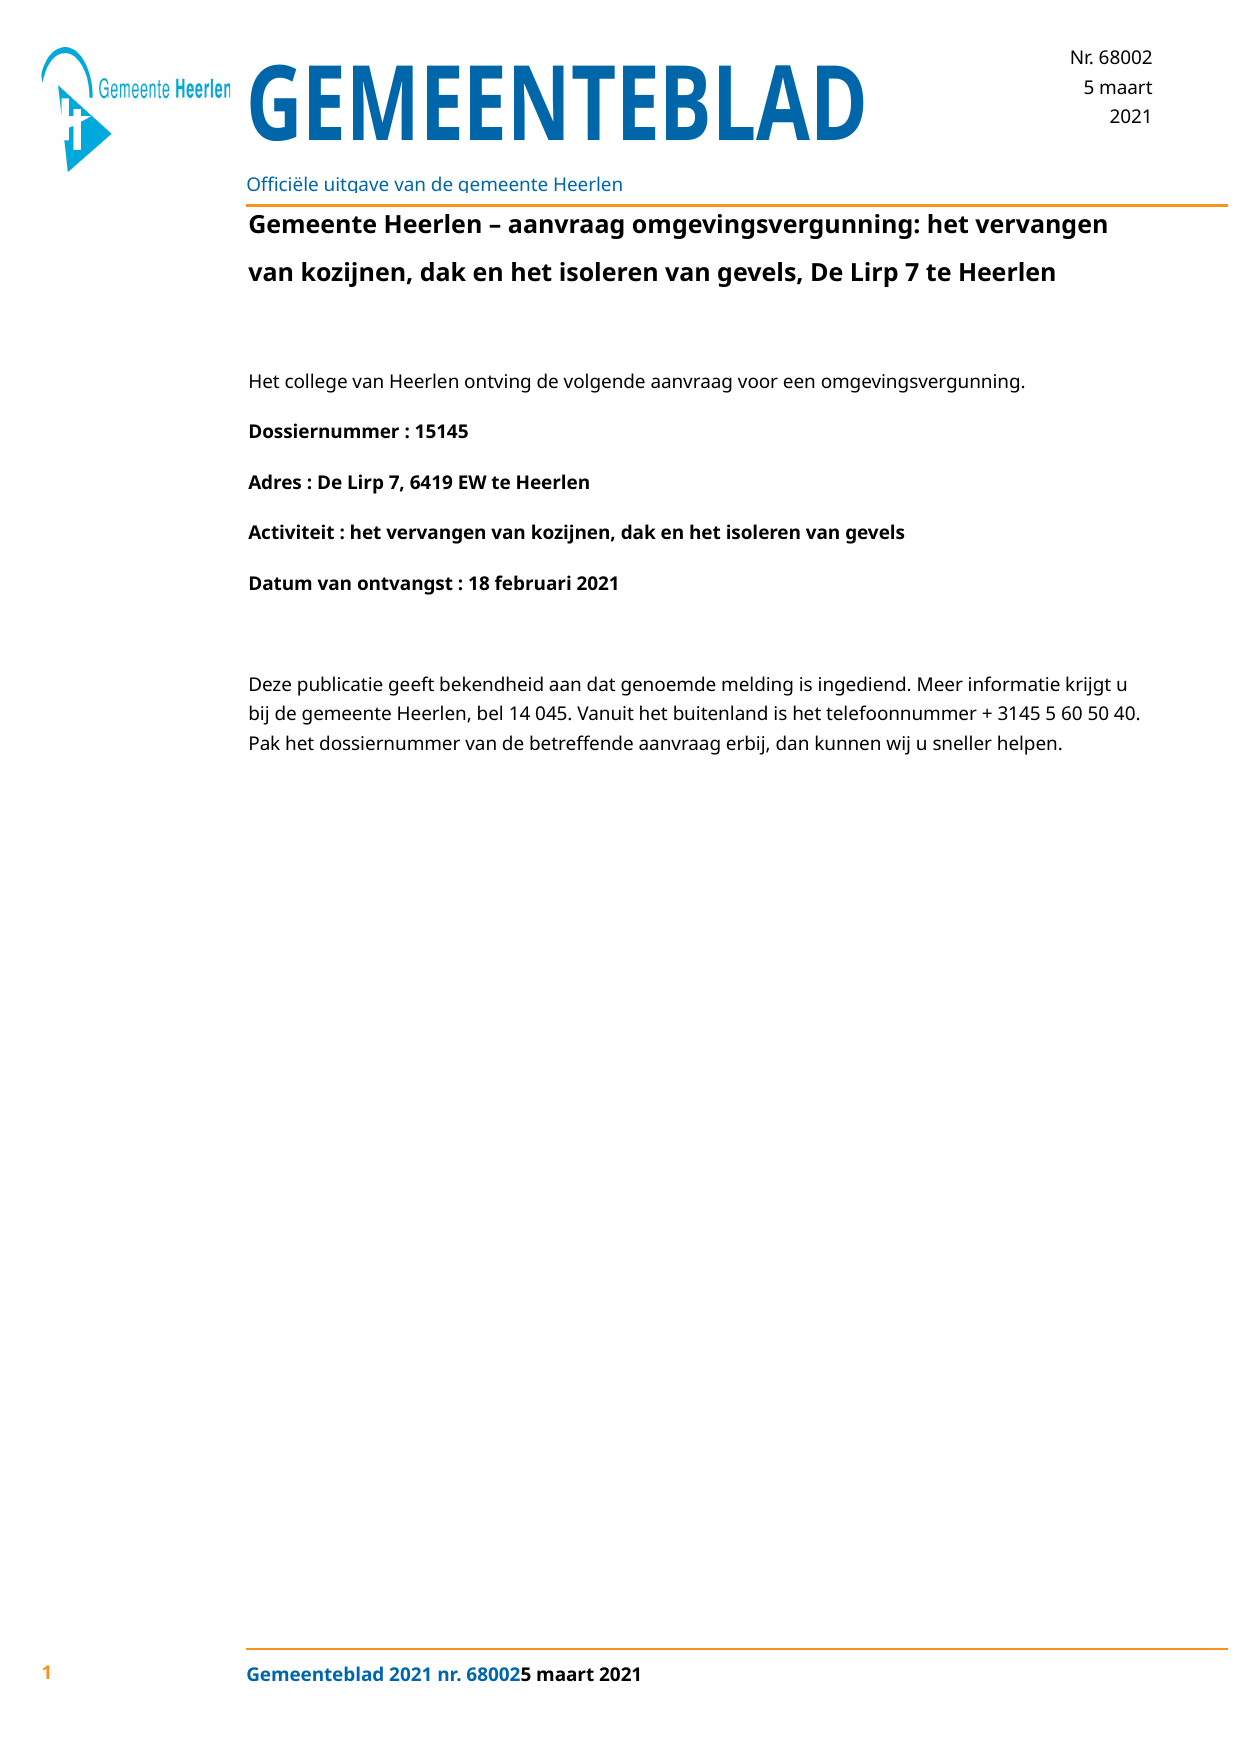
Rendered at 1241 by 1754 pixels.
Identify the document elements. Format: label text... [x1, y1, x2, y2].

picture [41, 47, 231, 172]
text Deze publicatie geeft bekendheid aan dat genoemde melding is ingediend. Meer informatie krijgt u bij de gemeente Heerlen, bel 14 045. Vanuit het buitenland is het telefoonnummer + 3145 5 60 50 40. Pak het dossiernummer van de betreffende aanvraag erbij, dan kunnen wij u sneller helpen. [248, 671, 1152, 756]
text Het college van Heerlen ontving de volgende aanvraag voor een omgevingsvergunning. [248, 368, 1152, 394]
text Dossiernummer : 15145 [248, 419, 1152, 444]
text Activiteit : het vervangen van kozijnen, dak en het isoleren van gevels [248, 519, 1152, 545]
text Adres : De Lirp 7, 6419 EW te Heerlen [248, 469, 1152, 495]
text Gemeente Heerlen – aanvraag omgevingsvergunning: het vervangen van kozijnen, dak en het isoleren van gevels, De Lirp 7 te Heerlen [248, 207, 1152, 288]
text Datum van ontvangst : 18 februari 2021 [248, 570, 1152, 596]
picture [41, 47, 59, 70]
